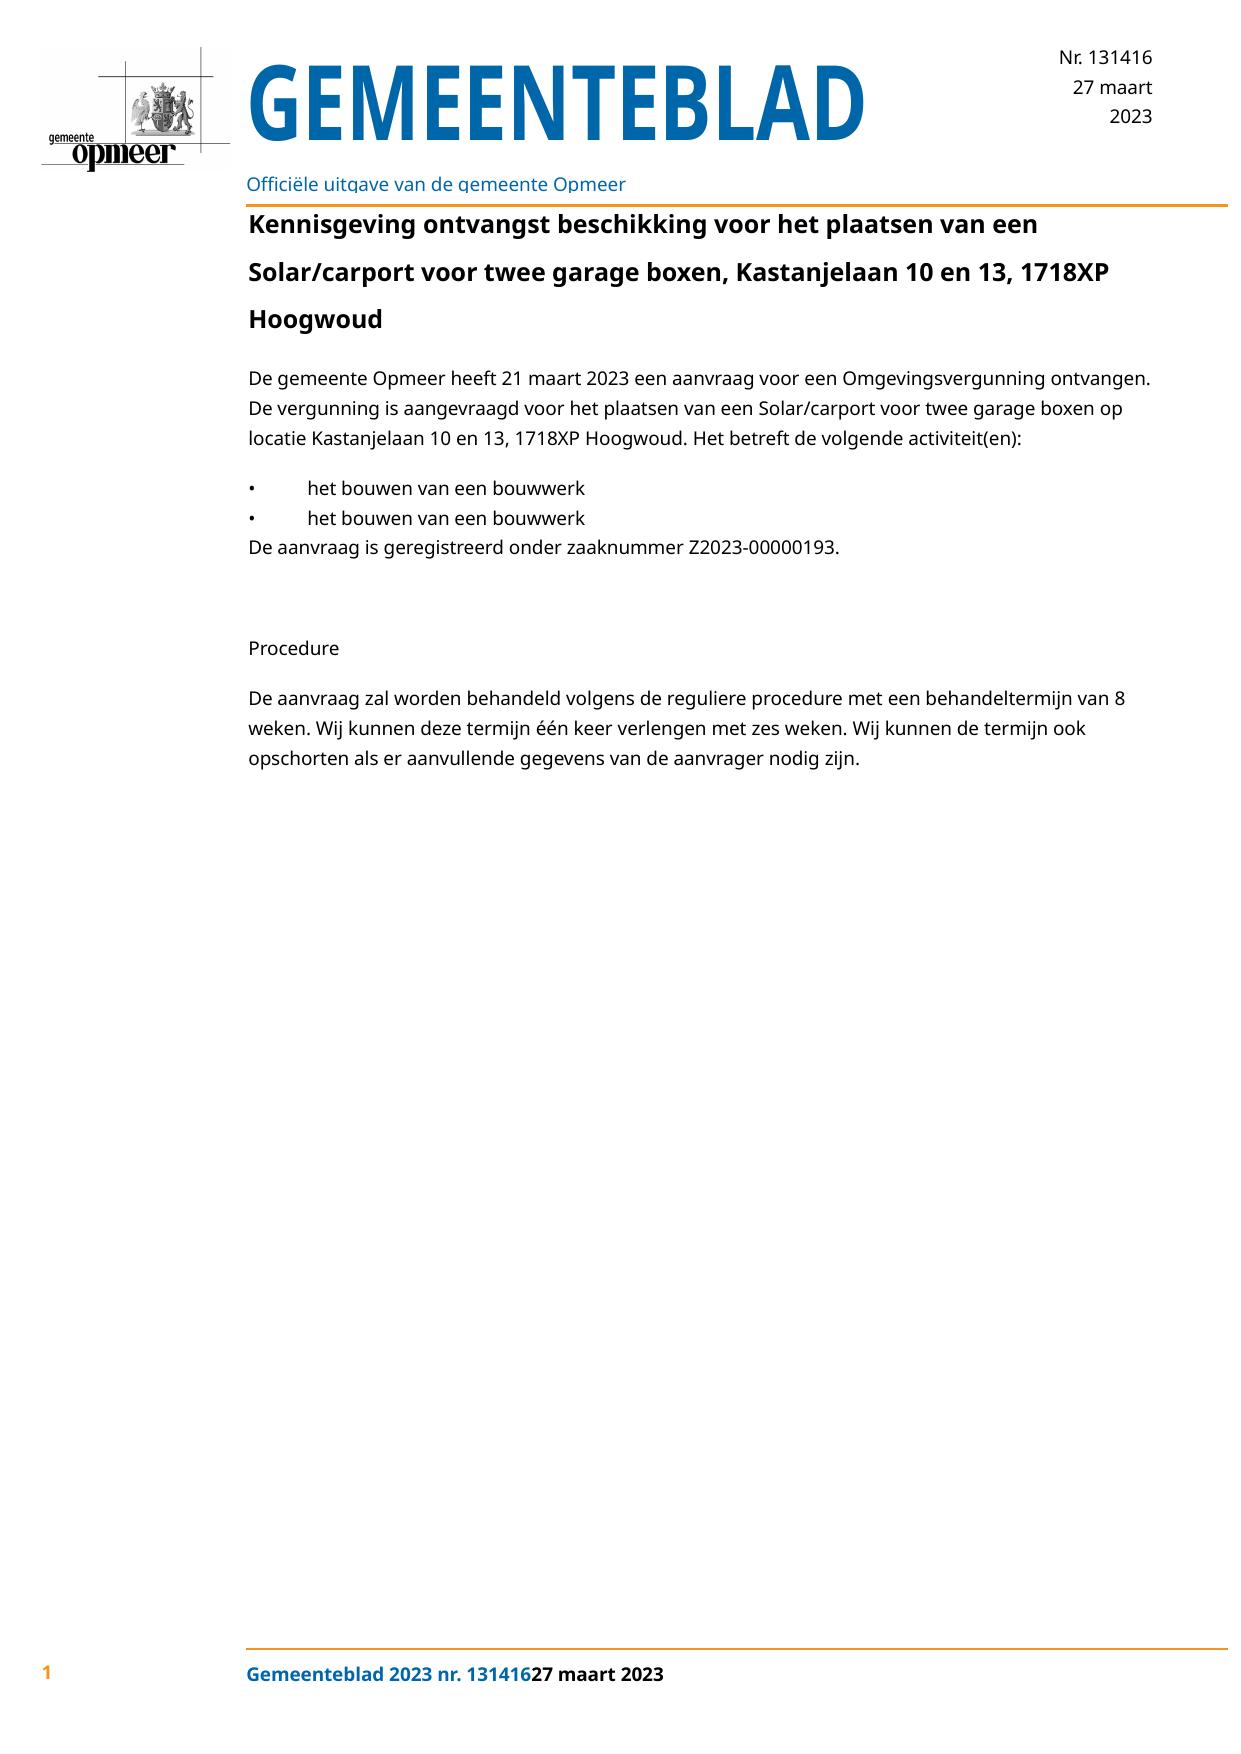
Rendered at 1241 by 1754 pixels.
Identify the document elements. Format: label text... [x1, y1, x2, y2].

text De gemeente Opmeer heeft 21 maart 2023 een aanvraag voor een Omgevingsvergunning ontvangen. De vergunning is aangevraagd voor het plaatsen van een Solar/carport voor twee garage boxen op locatie Kastanjelaan 10 en 13, 1718XP Hoogwoud. Het betreft de volgende activiteit(en): [248, 366, 1152, 450]
text De aanvraag is geregistreerd onder zaaknummer Z2023-00000193. [248, 534, 1152, 560]
picture [41, 47, 231, 172]
list het bouwen van een bouwwerk [248, 505, 1152, 530]
text Procedure [248, 635, 1152, 661]
list het bouwen van een bouwwerk [248, 475, 1152, 501]
text Kennisgeving ontvangst beschikking voor het plaatsen van een Solar/carport voor twee garage boxen, Kastanjelaan 10 en 13, 1718XP Hoogwoud [248, 207, 1152, 336]
text De aanvraag zal worden behandeld volgens de reguliere procedure met een behandeltermijn van 8 weken. Wij kunnen deze termijn één keer verlengen met zes weken. Wij kunnen de termijn ook opschorten als er aanvullende gegevens van de aanvrager nodig zijn. [248, 686, 1152, 770]
